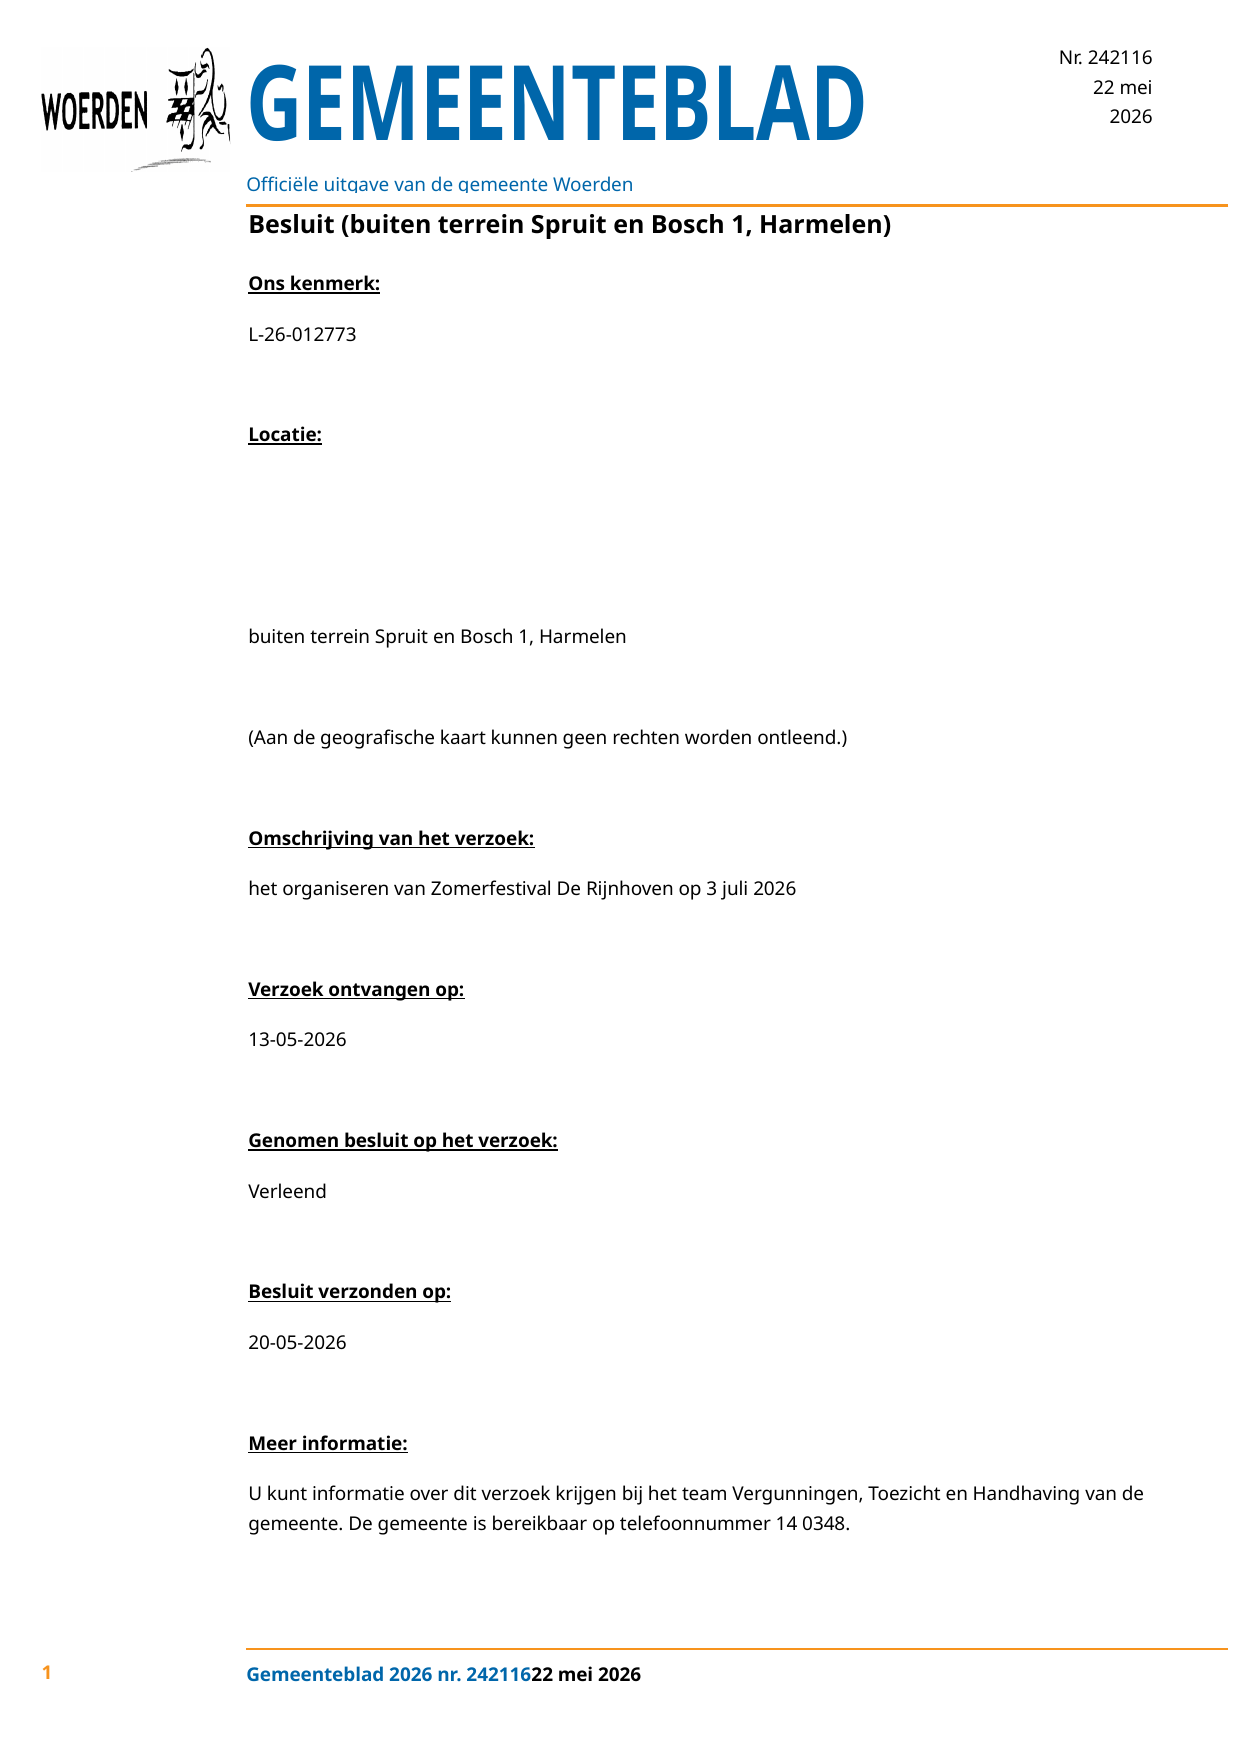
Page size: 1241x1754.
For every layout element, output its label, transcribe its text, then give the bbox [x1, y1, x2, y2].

text Meer informatie: [248, 1430, 1152, 1456]
text Omschrijving van het verzoek: [248, 825, 1152, 851]
text U kunt informatie over dit verzoek krijgen bij het team Vergunningen, Toezicht en Handhaving van de gemeente. De gemeente is bereikbaar op telefoonnummer 14 0348. [248, 1480, 1152, 1536]
text Besluit (buiten terrein Spruit en Bosch 1, Harmelen) [248, 207, 1152, 241]
text Locatie: [248, 422, 1152, 447]
text het organiseren van Zomerfestival De Rijnhoven op 3 juli 2026 [248, 875, 1152, 901]
picture [41, 47, 231, 172]
text 20-05-2026 [248, 1329, 1152, 1355]
text Besluit verzonden op: [248, 1279, 1152, 1304]
text buiten terrein Spruit en Bosch 1, Harmelen [248, 623, 1152, 649]
text Genomen besluit op het verzoek: [248, 1127, 1152, 1153]
text (Aan de geografische kaart kunnen geen rechten worden ontleend.) [248, 724, 1152, 750]
text L-26-012773 [248, 321, 1152, 346]
text Verzoek ontvangen op: [248, 976, 1152, 1002]
text Ons kenmerk: [248, 270, 1152, 296]
text Verleend [248, 1178, 1152, 1203]
text 13-05-2026 [248, 1027, 1152, 1052]
